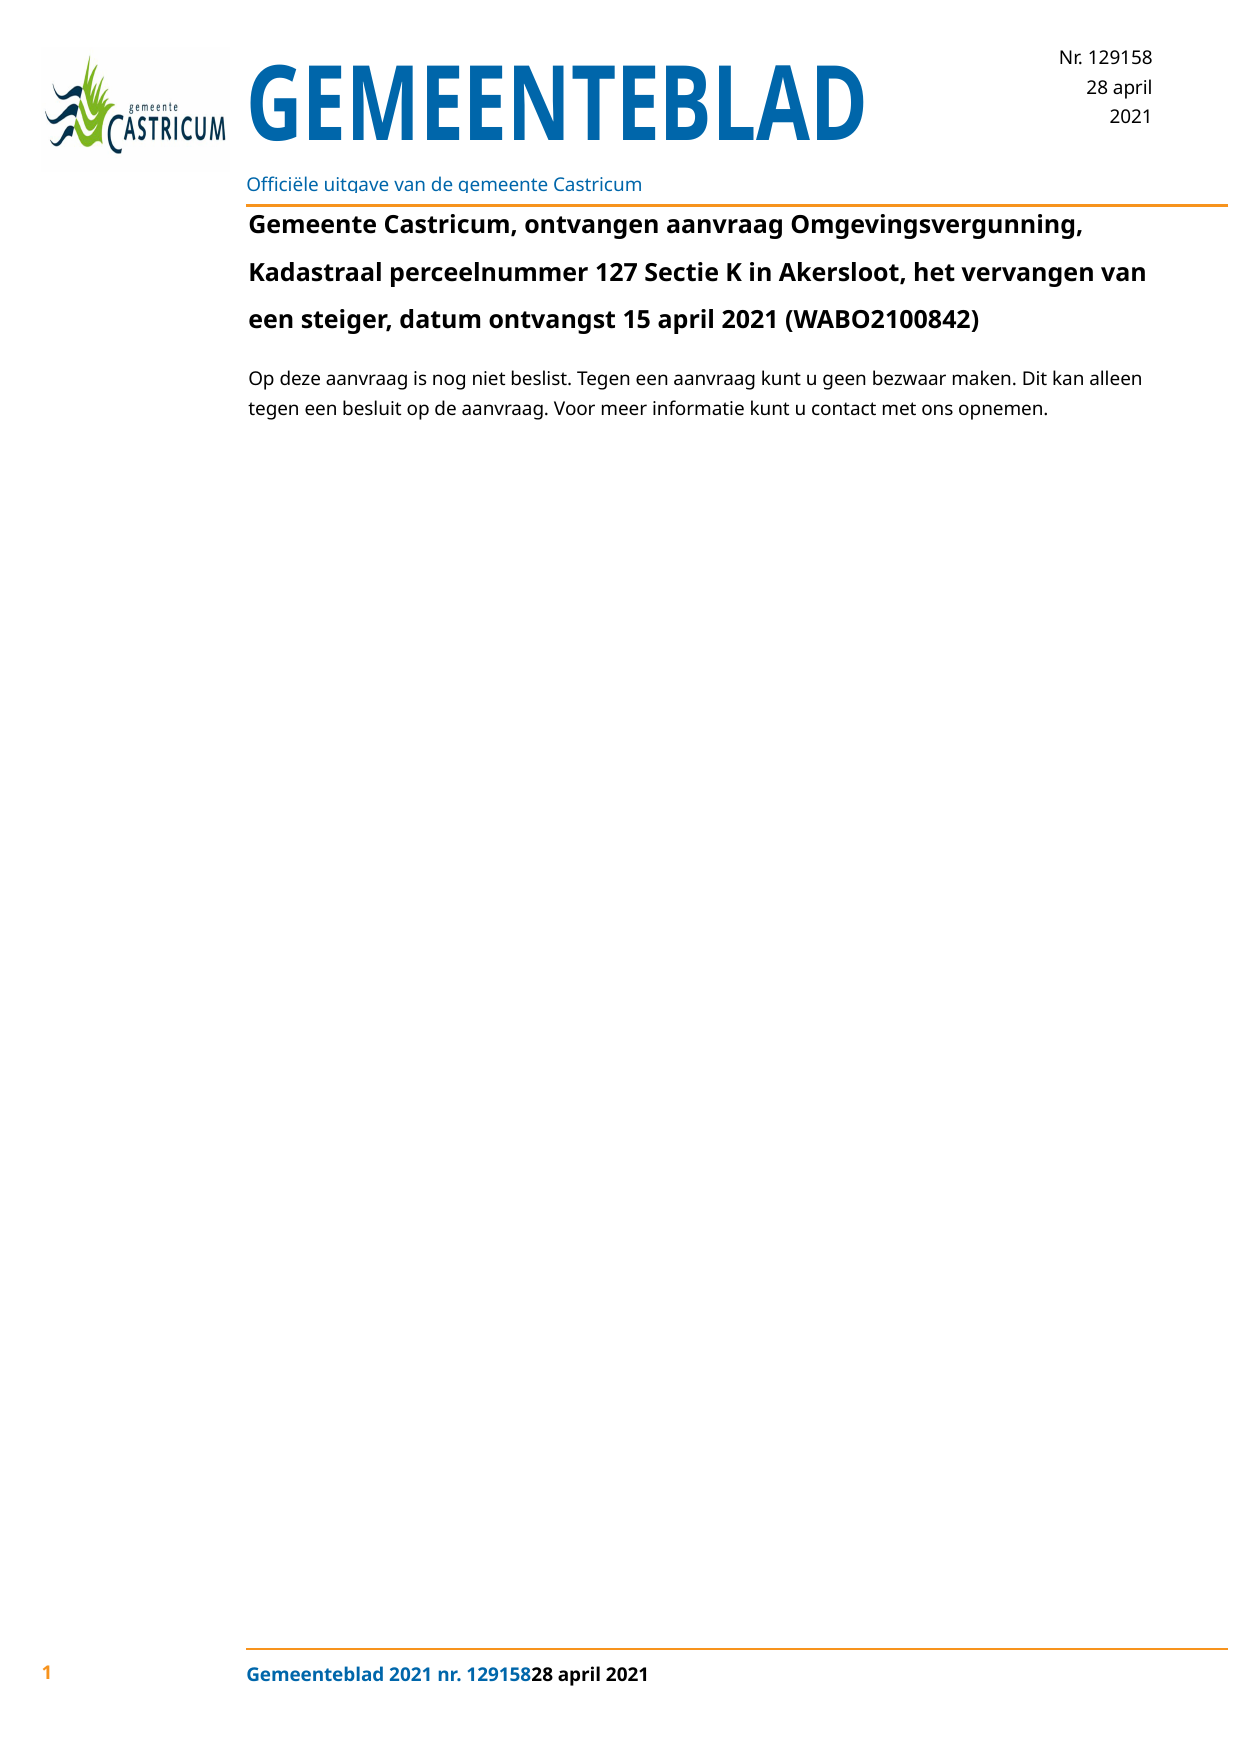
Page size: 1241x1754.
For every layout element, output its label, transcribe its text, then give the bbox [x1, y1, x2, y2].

text Op deze aanvraag is nog niet beslist. Tegen een aanvraag kunt u geen bezwaar maken. Dit kan alleen tegen een besluit op de aanvraag. Voor meer informatie kunt u contact met ons opnemen. [248, 366, 1152, 421]
picture [41, 47, 231, 172]
text Gemeente Castricum, ontvangen aanvraag Omgevingsvergunning, Kadastraal perceelnummer 127 Sectie K in Akersloot, het vervangen van een steiger, datum ontvangst 15 april 2021 (WABO2100842) [248, 207, 1152, 336]
